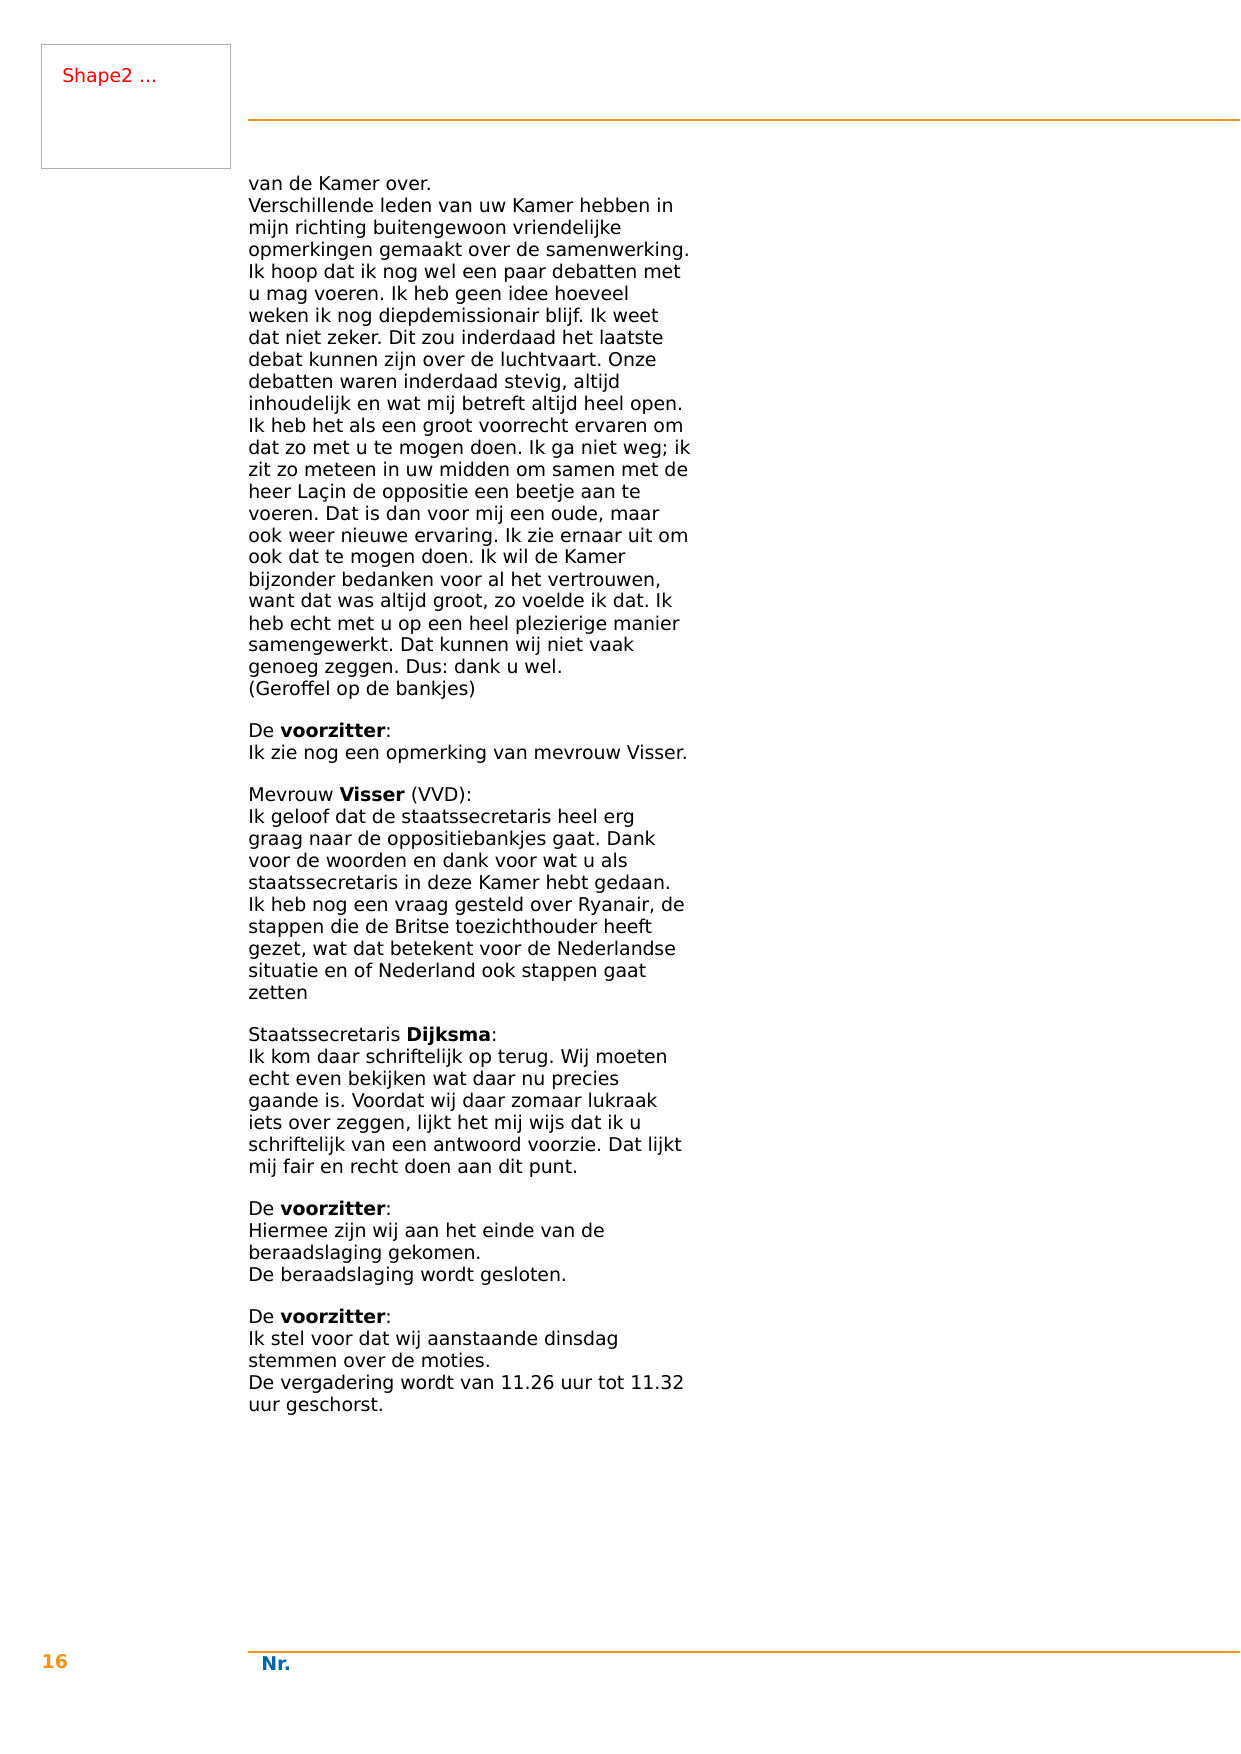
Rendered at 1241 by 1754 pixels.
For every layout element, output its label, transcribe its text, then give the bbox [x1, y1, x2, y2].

text Ik stel voor dat wij aanstaande dinsdag stemmen over de moties. [248, 1328, 691, 1372]
text Ik geloof dat de staatssecretaris heel erg graag naar de oppositiebankjes gaat. Dank voor de woorden en dank voor wat u als staatssecretaris in deze Kamer hebt gedaan. Ik heb nog een vraag gesteld over Ryanair, de stappen die de Britse toezichthouder heeft gezet, wat dat betekent voor de Nederlandse situatie en of Nederland ook stappen gaat zetten [248, 806, 691, 1004]
text Staatssecretaris Dijksma: [248, 1024, 691, 1046]
text Ik zie nog een opmerking van mevrouw Visser. [248, 742, 691, 764]
text Verschillende leden van uw Kamer hebben in mijn richting buitengewoon vriendelijke opmerkingen gemaakt over de samenwerking. Ik hoop dat ik nog wel een paar debatten met u mag voeren. Ik heb geen idee hoeveel weken ik nog diepdemissionair blijf. Ik weet dat niet zeker. Dit zou inderdaad het laatste debat kunnen zijn over de luchtvaart. Onze debatten waren inderdaad stevig, altijd inhoudelijk en wat mij betreft altijd heel open. Ik heb het als een groot voorrecht ervaren om dat zo met u te mogen doen. Ik ga niet weg; ik zit zo meteen in uw midden om samen met de heer Laçin de oppositie een beetje aan te voeren. Dat is dan voor mij een oude, maar ook weer nieuwe ervaring. Ik zie ernaar uit om ook dat te mogen doen. Ik wil de Kamer bijzonder bedanken voor al het vertrouwen, want dat was altijd groot, zo voelde ik dat. Ik heb echt met u op een heel plezierige manier samengewerkt. Dat kunnen wij niet vaak genoeg zeggen. Dus: dank u wel. [248, 195, 691, 678]
text Mevrouw Visser (VVD): [248, 784, 691, 806]
text (Geroffel op de bankjes) [248, 678, 691, 700]
text De voorzitter: [248, 720, 691, 742]
text De beraadslaging wordt gesloten. [248, 1264, 691, 1286]
text van de Kamer over. [248, 173, 691, 195]
text De vergadering wordt van 11.26 uur tot 11.32 uur geschorst. [248, 1372, 691, 1416]
text De voorzitter: [248, 1198, 691, 1220]
text De voorzitter: [248, 1306, 691, 1328]
text Ik kom daar schriftelijk op terug. Wij moeten echt even bekijken wat daar nu precies gaande is. Voordat wij daar zomaar lukraak iets over zeggen, lijkt het mij wijs dat ik u schriftelijk van een antwoord voorzie. Dat lijkt mij fair en recht doen aan dit punt. [248, 1046, 691, 1178]
text Hiermee zijn wij aan het einde van de beraadslaging gekomen. [248, 1220, 691, 1264]
